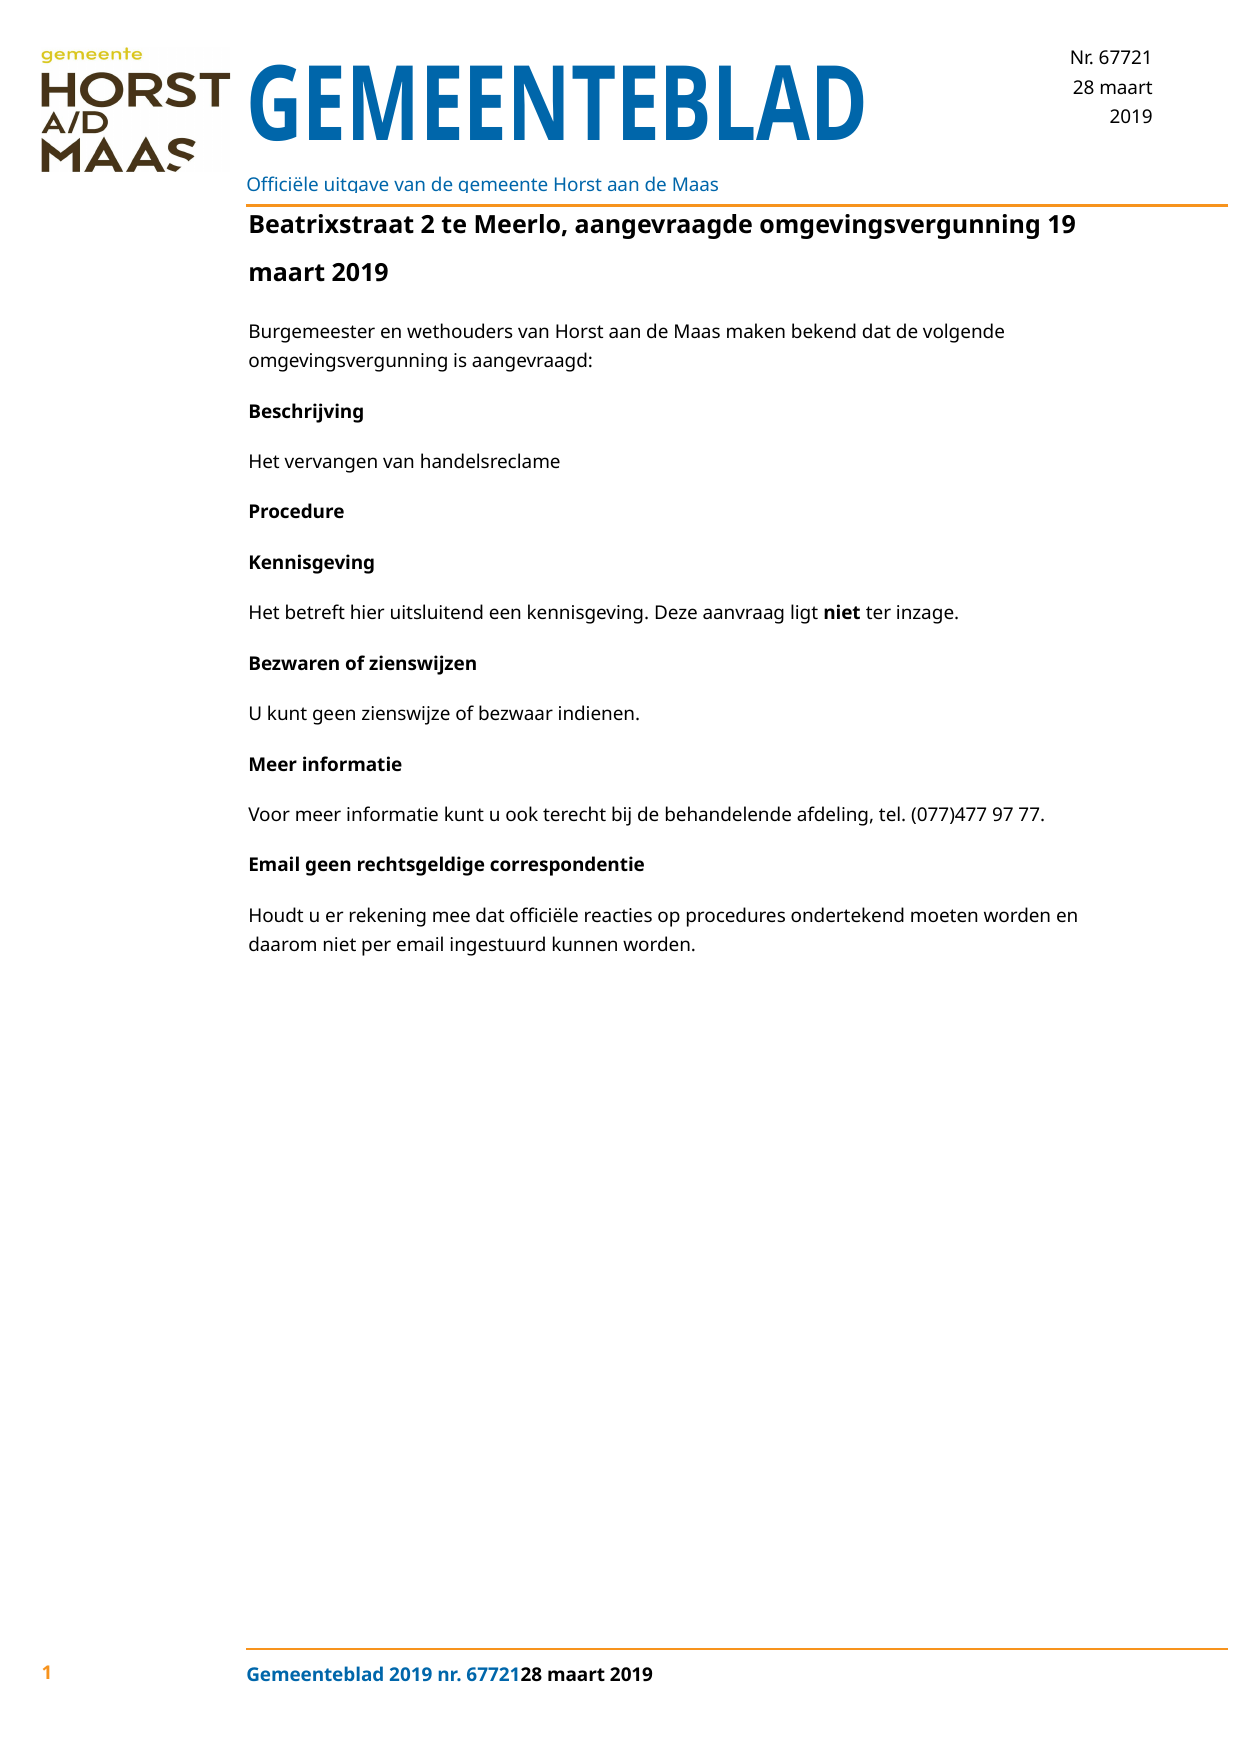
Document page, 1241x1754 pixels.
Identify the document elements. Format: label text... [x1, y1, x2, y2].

text Procedure [248, 499, 1152, 524]
text Houdt u er rekening mee dat officiële reacties op procedures ondertekend moeten worden en daarom niet per email ingestuurd kunnen worden. [248, 902, 1152, 957]
text Kennisgeving [248, 549, 1152, 575]
text Email geen rechtsgeldige correspondentie [248, 852, 1152, 877]
text Burgemeester en wethouders van Horst aan de Maas maken bekend dat de volgende omgevingsvergunning is aangevraagd: [248, 318, 1152, 373]
picture [41, 47, 231, 172]
text Meer informatie [248, 751, 1152, 777]
text Beschrijving [248, 398, 1152, 424]
text Het vervangen van handelsreclame [248, 448, 1152, 474]
text Voor meer informatie kunt u ook terecht bij de behandelende afdeling, tel. (077)477 97 77. [248, 801, 1152, 827]
text U kunt geen zienswijze of bezwaar indienen. [248, 700, 1152, 726]
text Het betreft hier uitsluitend een kennisgeving. Deze aanvraag ligt niet ter inzage. [248, 599, 1152, 625]
text Bezwaren of zienswijzen [248, 650, 1152, 676]
text Beatrixstraat 2 te Meerlo, aangevraagde omgevingsvergunning 19 maart 2019 [248, 207, 1152, 288]
